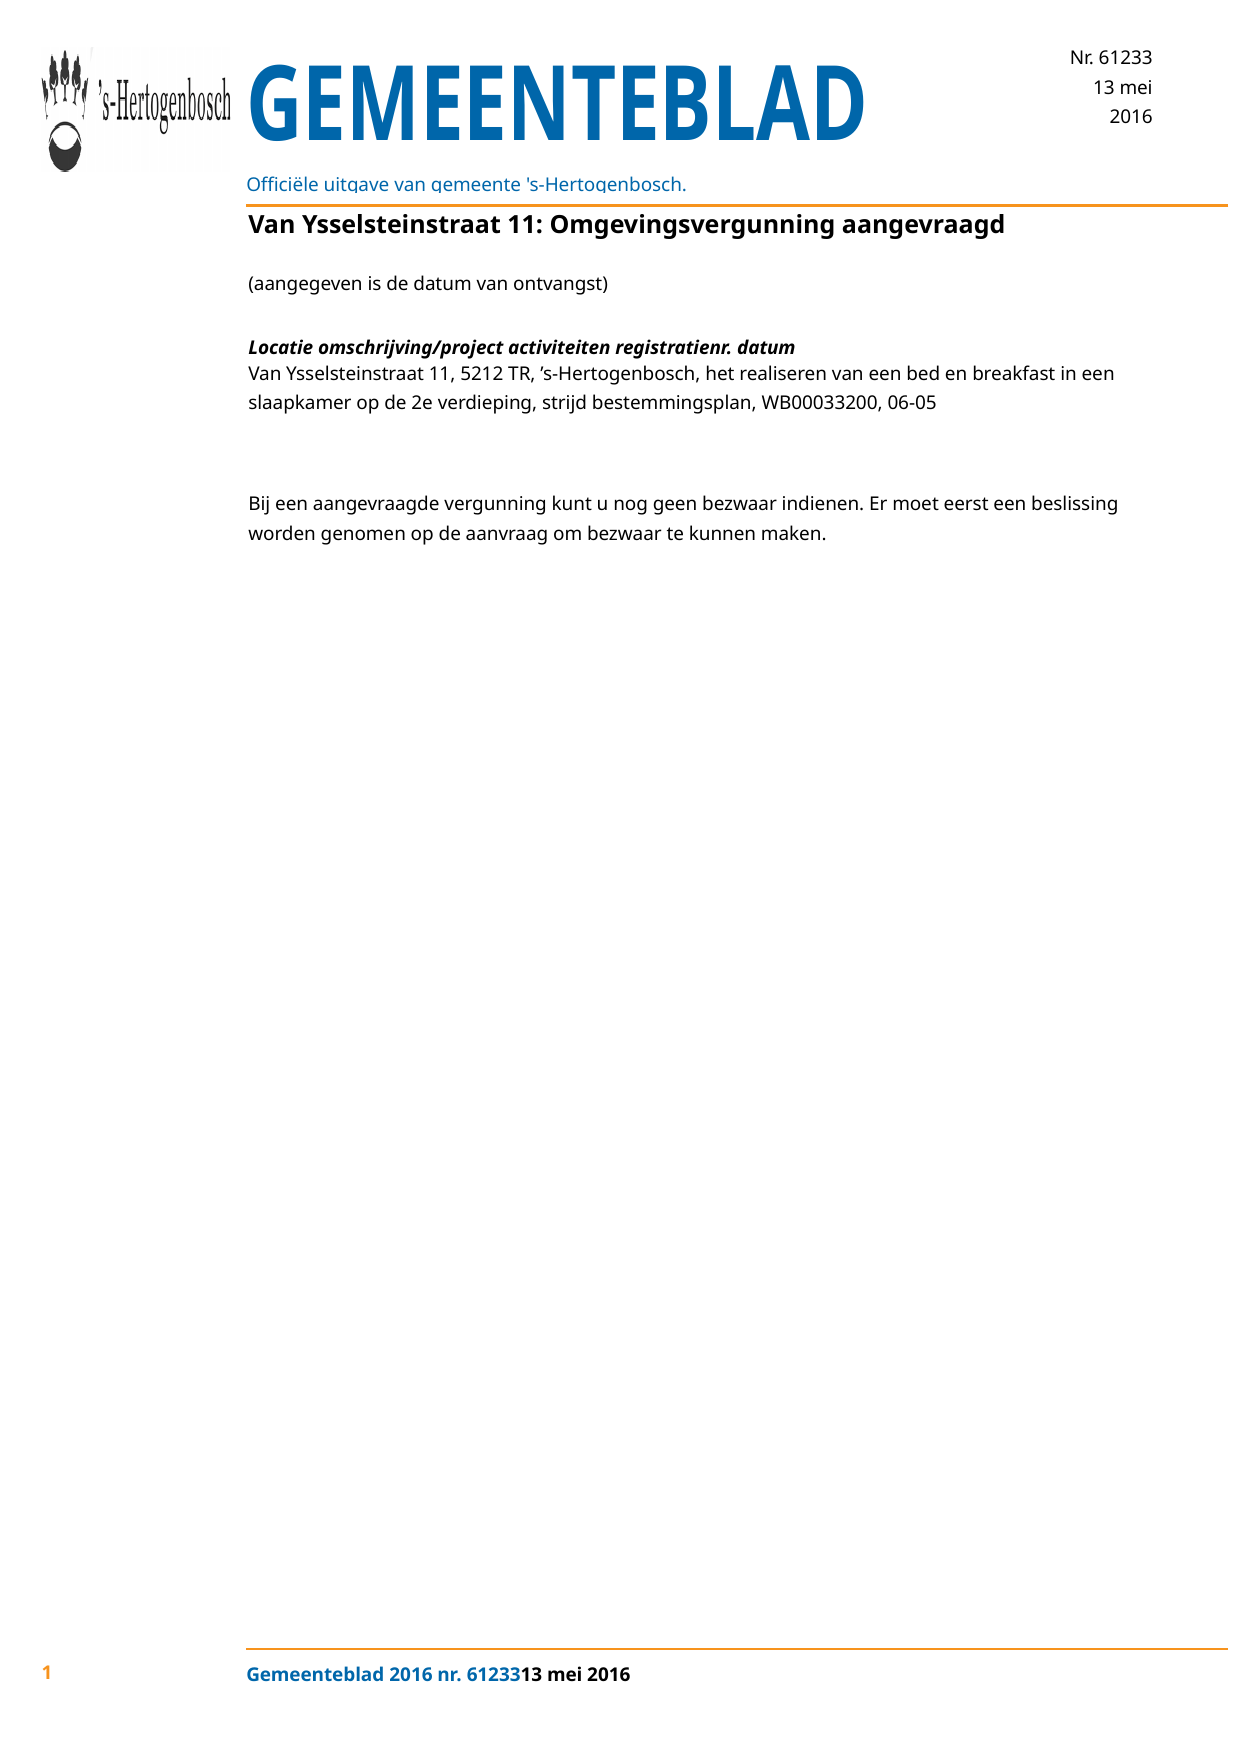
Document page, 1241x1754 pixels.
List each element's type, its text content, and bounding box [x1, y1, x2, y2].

text (aangegeven is de datum van ontvangst) [248, 270, 1152, 296]
text Van Ysselsteinstraat 11, 5212 TR, ’s-Hertogenbosch, het realiseren van een bed en breakfast in een slaapkamer op de 2e verdieping, strijd bestemmingsplan, WB00033200, 06-05 [248, 360, 1152, 415]
picture [41, 47, 231, 172]
text Van Ysselsteinstraat 11: Omgevingsvergunning aangevraagd [248, 207, 1152, 241]
text Bij een aangevraagde vergunning kunt u nog geen bezwaar indienen. Er moet eerst een beslissing worden genomen op de aanvraag om bezwaar te kunnen maken. [248, 490, 1152, 546]
text Locatie omschrijving/project activiteiten registratienr. datum [248, 334, 1152, 360]
